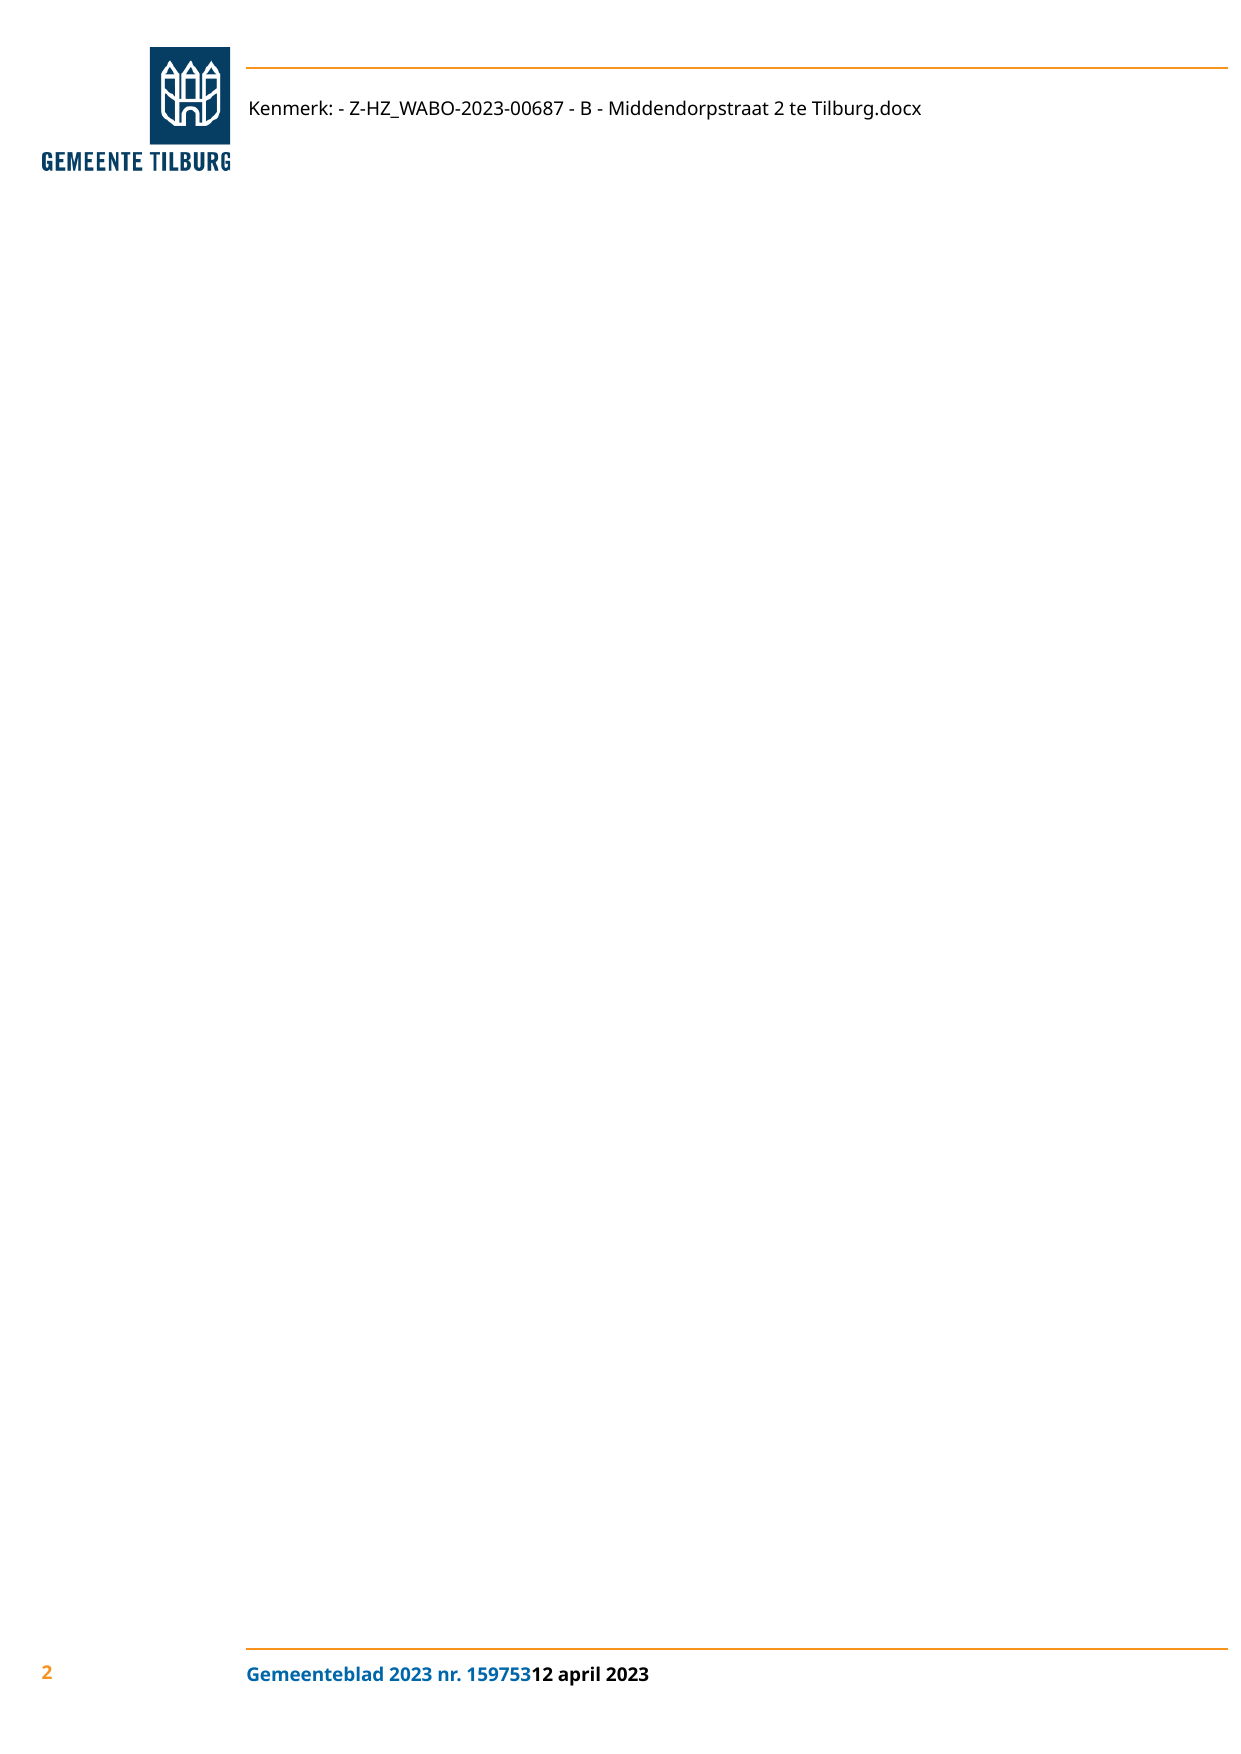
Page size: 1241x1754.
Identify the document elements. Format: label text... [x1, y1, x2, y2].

picture [41, 47, 231, 172]
text Kenmerk: - Z-HZ_WABO-2023-00687 - B - Middendorpstraat 2 te Tilburg.docx [248, 95, 1152, 121]
